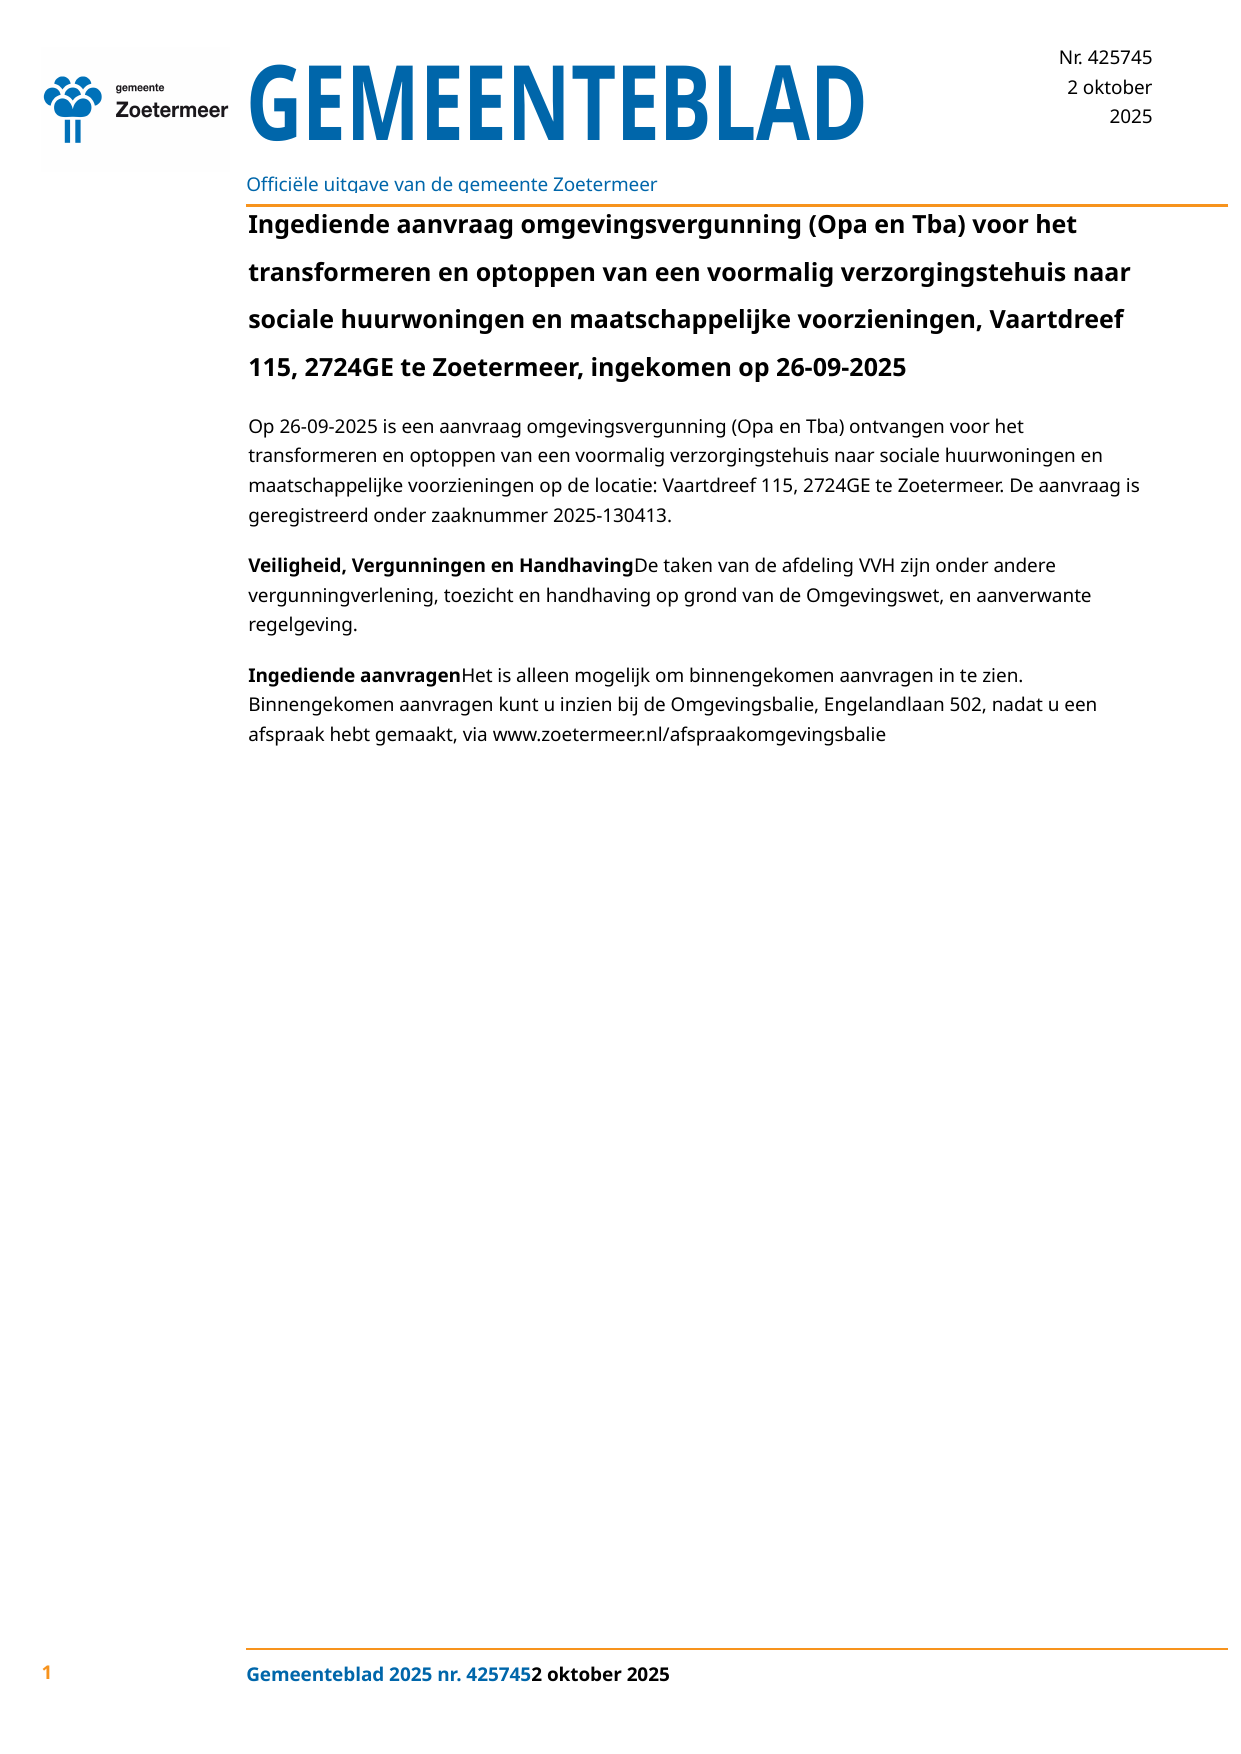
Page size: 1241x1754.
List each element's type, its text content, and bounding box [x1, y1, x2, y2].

picture [41, 47, 231, 172]
text Ingediende aanvraag omgevingsvergunning (Opa en Tba) voor het transformeren en optoppen van een voormalig verzorgingstehuis naar sociale huurwoningen en maatschappelijke voorzieningen, Vaartdreef 115, 2724GE te Zoetermeer, ingekomen op 26-09-2025 [248, 207, 1152, 384]
text Ingediende aanvragenHet is alleen mogelijk om binnengekomen aanvragen in te zien. Binnengekomen aanvragen kunt u inzien bij de Omgevingsbalie, Engelandlaan 502, nadat u een afspraak hebt gemaakt, via www.zoetermeer.nl/afspraakomgevingsbalie [248, 662, 1152, 747]
text Op 26-09-2025 is een aanvraag omgevingsvergunning (Opa en Tba) ontvangen voor het transformeren en optoppen van een voormalig verzorgingstehuis naar sociale huurwoningen en maatschappelijke voorzieningen op de locatie: Vaartdreef 115, 2724GE te Zoetermeer. De aanvraag is geregistreerd onder zaaknummer 2025-130413. [248, 413, 1152, 528]
text Veiligheid, Vergunningen en HandhavingDe taken van de afdeling VVH zijn onder andere vergunningverlening, toezicht en handhaving op grond van de Omgevingswet, en aanverwante regelgeving. [248, 552, 1152, 637]
